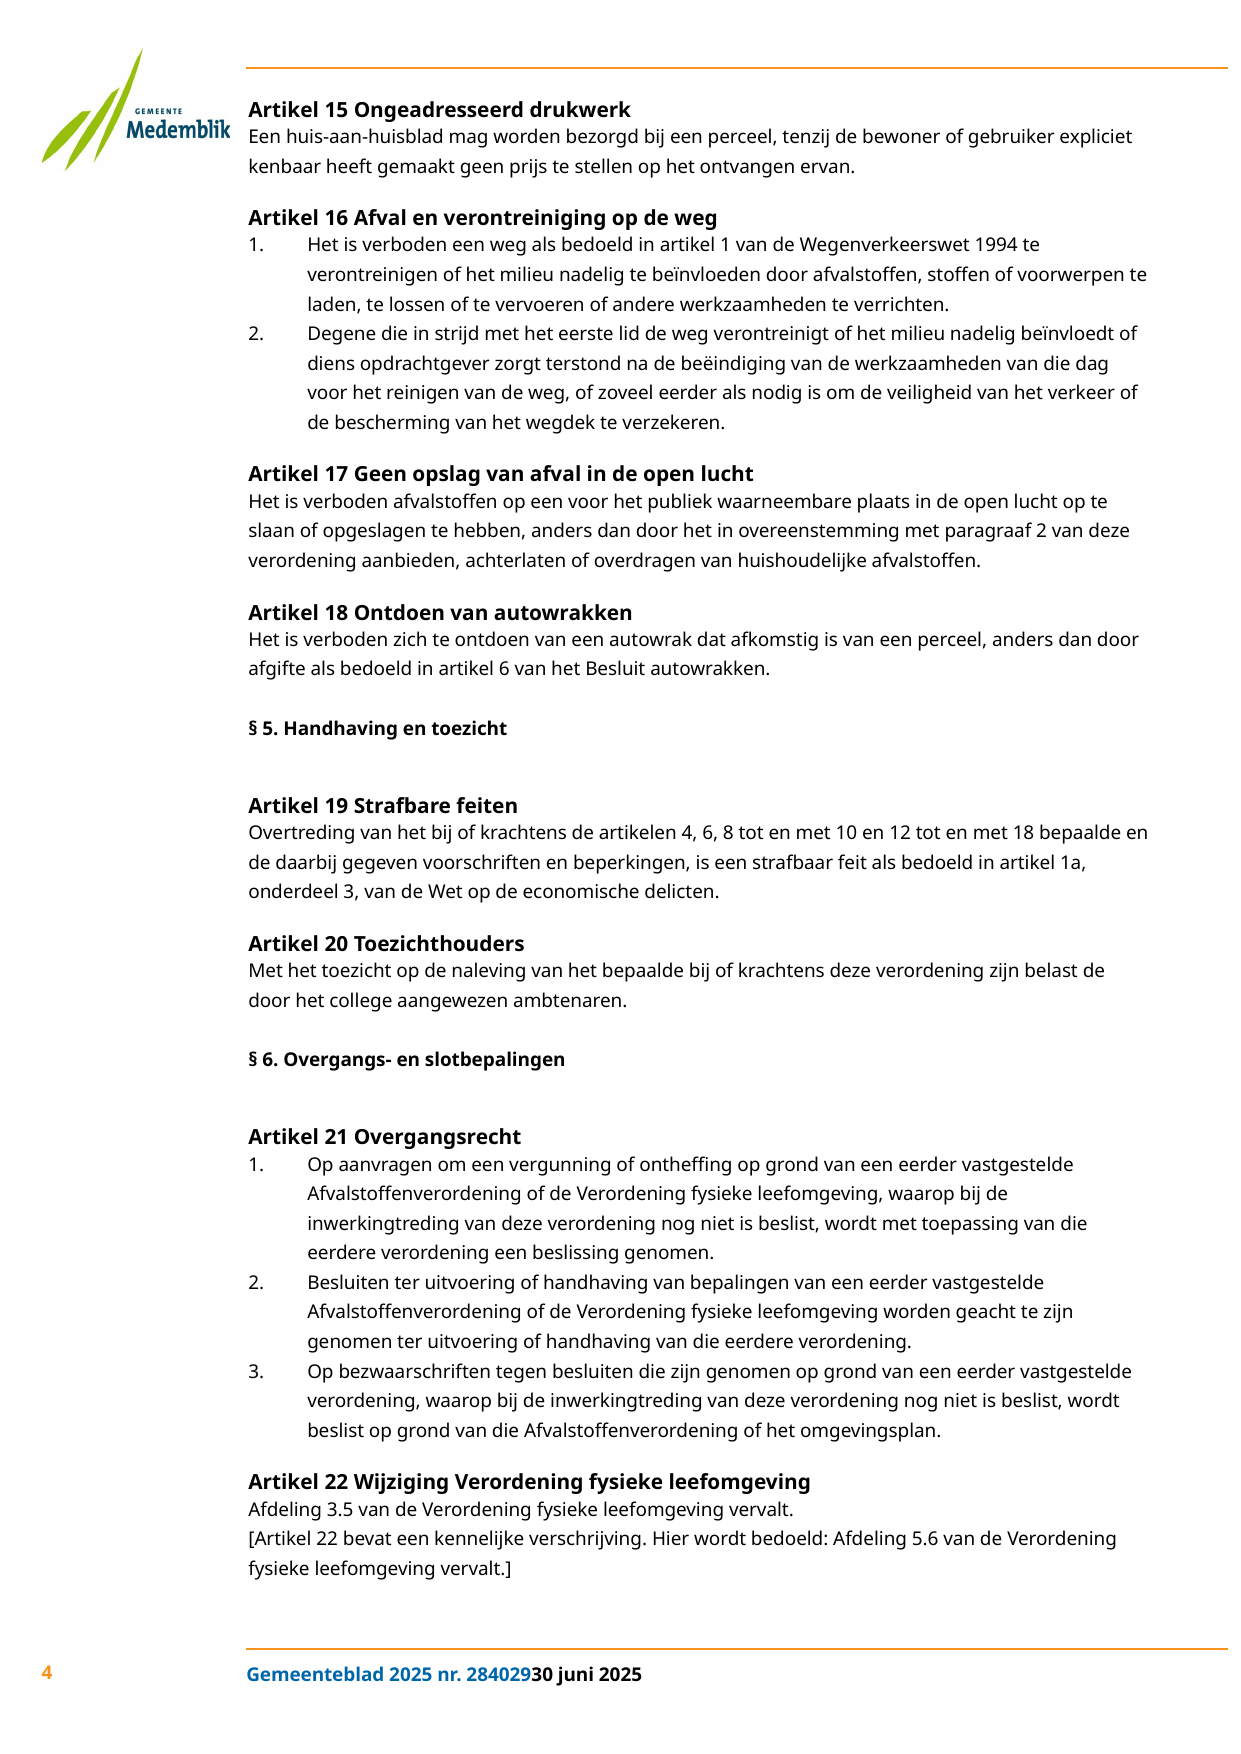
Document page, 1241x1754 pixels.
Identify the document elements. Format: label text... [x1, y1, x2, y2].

text Artikel 21 Overgangsrecht [248, 1122, 1152, 1151]
list Op bezwaarschriften tegen besluiten die zijn genomen op grond van een eerder vastgestelde verordening, waarop bij de inwerkingtreding van deze verordening nog niet is beslist, wordt beslist op grond van die Afvalstoffenverordening of het omgevingsplan. [248, 1358, 1152, 1443]
text Overtreding van het bij of krachtens de artikelen 4, 6, 8 tot en met 10 en 12 tot en met 18 bepaalde en de daarbij gegeven voorschriften en beperkingen, is een strafbaar feit als bedoeld in artikel 1a, onderdeel 3, van de Wet op de economische delicten. [248, 819, 1152, 904]
text Artikel 16 Afval en verontreiniging op de weg [248, 203, 1152, 232]
text [Artikel 22 bevat een kennelijke verschrijving. Hier wordt bedoeld: Afdeling 5.6 van de Verordening fysieke leefomgeving vervalt.] [248, 1525, 1152, 1581]
list Besluiten ter uitvoering of handhaving van bepalingen van een eerder vastgestelde Afvalstoffenverordening of de Verordening fysieke leefomgeving worden geacht te zijn genomen ter uitvoering of handhaving van die eerdere verordening. [248, 1269, 1152, 1354]
text § 6. Overgangs- en slotbepalingen [248, 1046, 1152, 1072]
list Degene die in strijd met het eerste lid de weg verontreinigt of het milieu nadelig beïnvloedt of diens opdrachtgever zorgt terstond na de beëindiging van de werkzaamheden van die dag voor het reinigen van de weg, of zoveel eerder als nodig is om de veiligheid van het verkeer of de bescherming van het wegdek te verzekeren. [248, 320, 1152, 435]
text § 5. Handhaving en toezicht [248, 715, 1152, 741]
list Op aanvragen om een vergunning of ontheffing op grond van een eerder vastgestelde Afvalstoffenverordening of de Verordening fysieke leefomgeving, waarop bij de inwerkingtreding van deze verordening nog niet is beslist, wordt met toepassing van die eerdere verordening een beslissing genomen. [248, 1151, 1152, 1265]
text Het is verboden afvalstoffen op een voor het publiek waarneembare plaats in de open lucht op te slaan of opgeslagen te hebben, anders dan door het in overeenstemming met paragraaf 2 van deze verordening aanbieden, achterlaten of overdragen van huishoudelijke afvalstoffen. [248, 488, 1152, 573]
text Artikel 15 Ongeadresseerd drukwerk [248, 95, 1152, 123]
text Het is verboden zich te ontdoen van een autowrak dat afkomstig is van een perceel, anders dan door afgifte als bedoeld in artikel 6 van het Besluit autowrakken. [248, 626, 1152, 681]
text Artikel 19 Strafbare feiten [248, 791, 1152, 819]
text Een huis-aan-huisblad mag worden bezorgd bij een perceel, tenzij de bewoner of gebruiker expliciet kenbaar heeft gemaakt geen prijs te stellen op het ontvangen ervan. [248, 123, 1152, 178]
text Artikel 22 Wijziging Verordening fysieke leefomgeving [248, 1467, 1152, 1496]
list Het is verboden een weg als bedoeld in artikel 1 van de Wegenverkeerswet 1994 te verontreinigen of het milieu nadelig te beïnvloeden door afvalstoffen, stoffen of voorwerpen te laden, te lossen of te vervoeren of andere werkzaamheden te verrichten. [248, 232, 1152, 317]
text Met het toezicht op de naleving van het bepaalde bij of krachtens deze verordening zijn belast de door het college aangewezen ambtenaren. [248, 957, 1152, 1013]
text Artikel 20 Toezichthouders [248, 929, 1152, 957]
picture [41, 47, 231, 172]
text Artikel 17 Geen opslag van afval in de open lucht [248, 459, 1152, 488]
text Afdeling 3.5 van de Verordening fysieke leefomgeving vervalt. [248, 1496, 1152, 1522]
text Artikel 18 Ontdoen van autowrakken [248, 598, 1152, 626]
